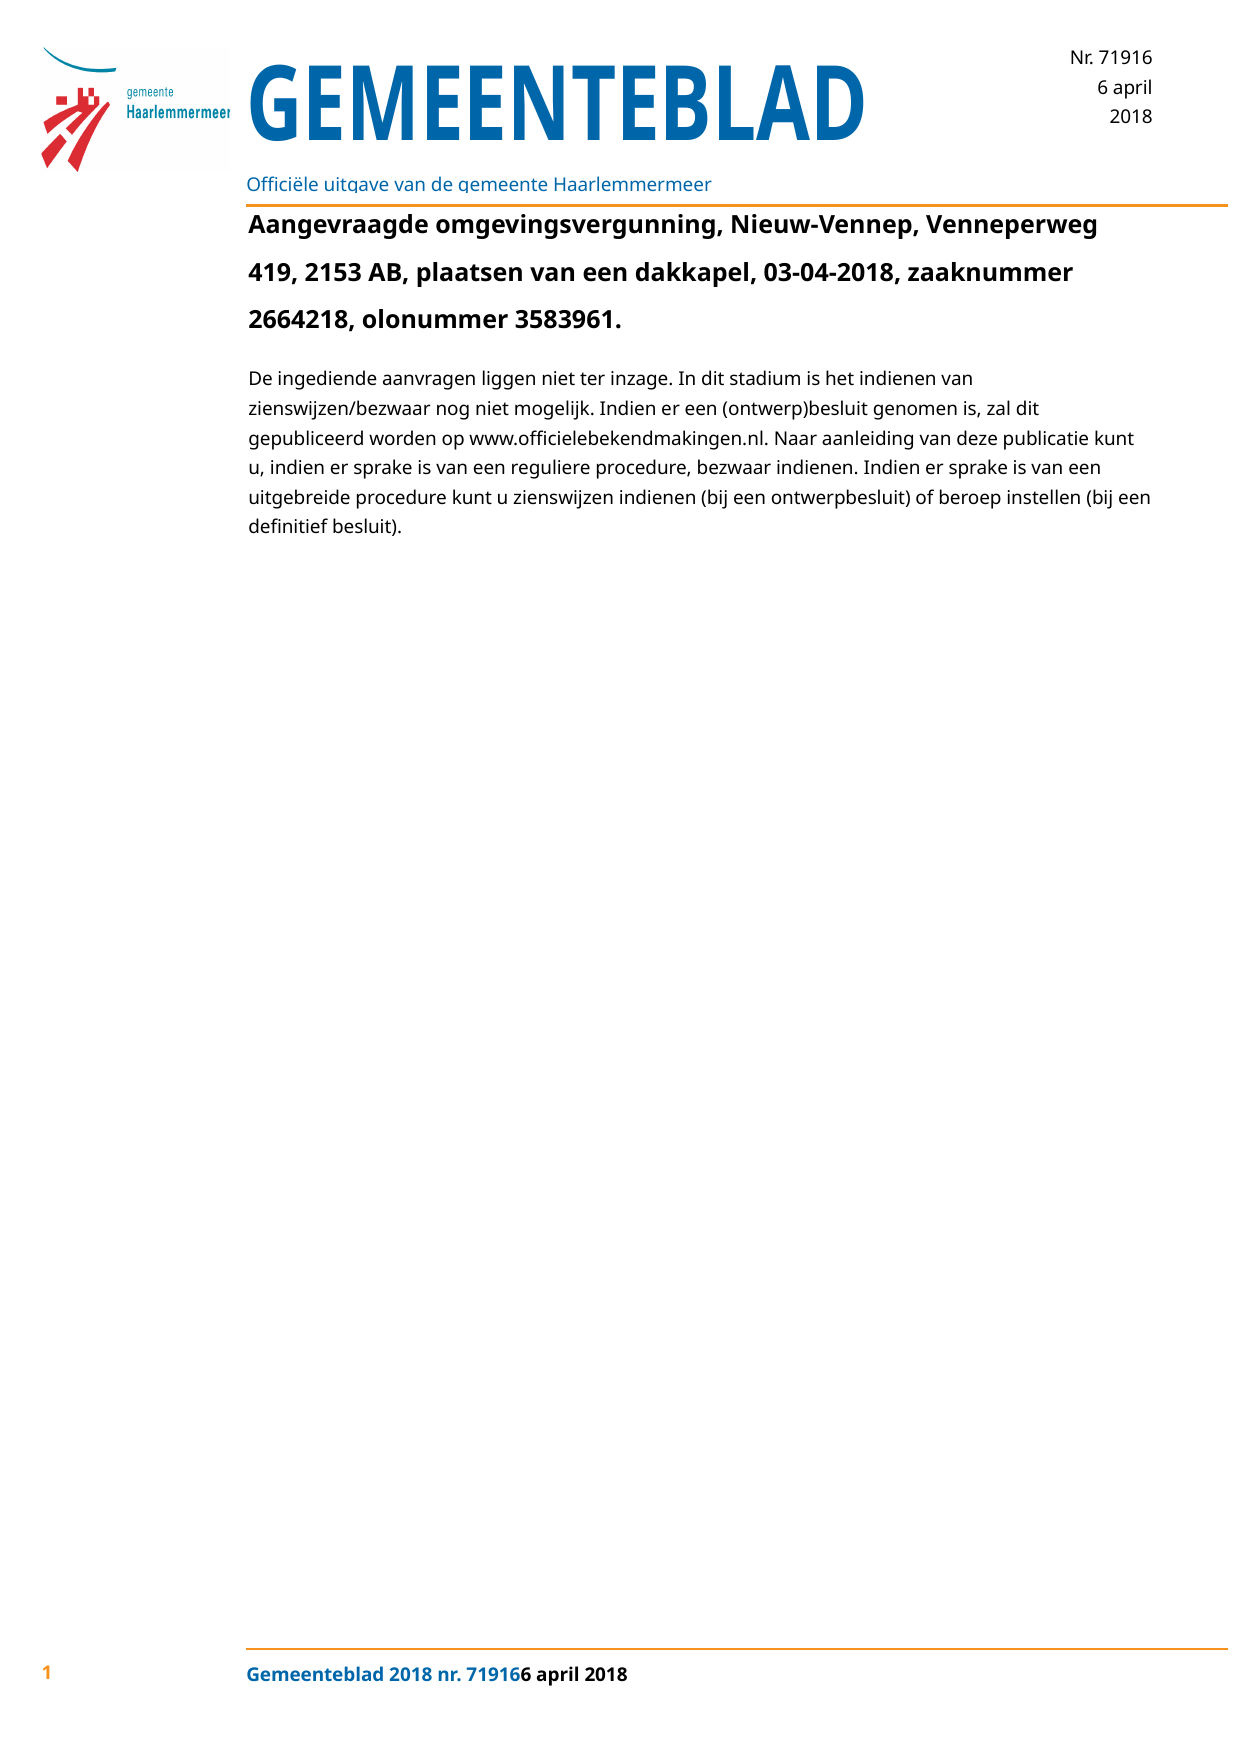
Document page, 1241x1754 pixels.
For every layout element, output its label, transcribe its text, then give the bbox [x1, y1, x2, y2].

text Aangevraagde omgevingsvergunning, Nieuw-Vennep, Venneperweg 419, 2153 AB, plaatsen van een dakkapel, 03-04-2018, zaaknummer 2664218, olonummer 3583961. [248, 207, 1152, 336]
picture [41, 47, 231, 172]
text De ingediende aanvragen liggen niet ter inzage. In dit stadium is het indienen van zienswijzen/bezwaar nog niet mogelijk. Indien er een (ontwerp)besluit genomen is, zal dit gepubliceerd worden op www.officielebekendmakingen.nl. Naar aanleiding van deze publicatie kunt u, indien er sprake is van een reguliere procedure, bezwaar indienen. Indien er sprake is van een uitgebreide procedure kunt u zienswijzen indienen (bij een ontwerpbesluit) of beroep instellen (bij een definitief besluit). [248, 366, 1152, 539]
